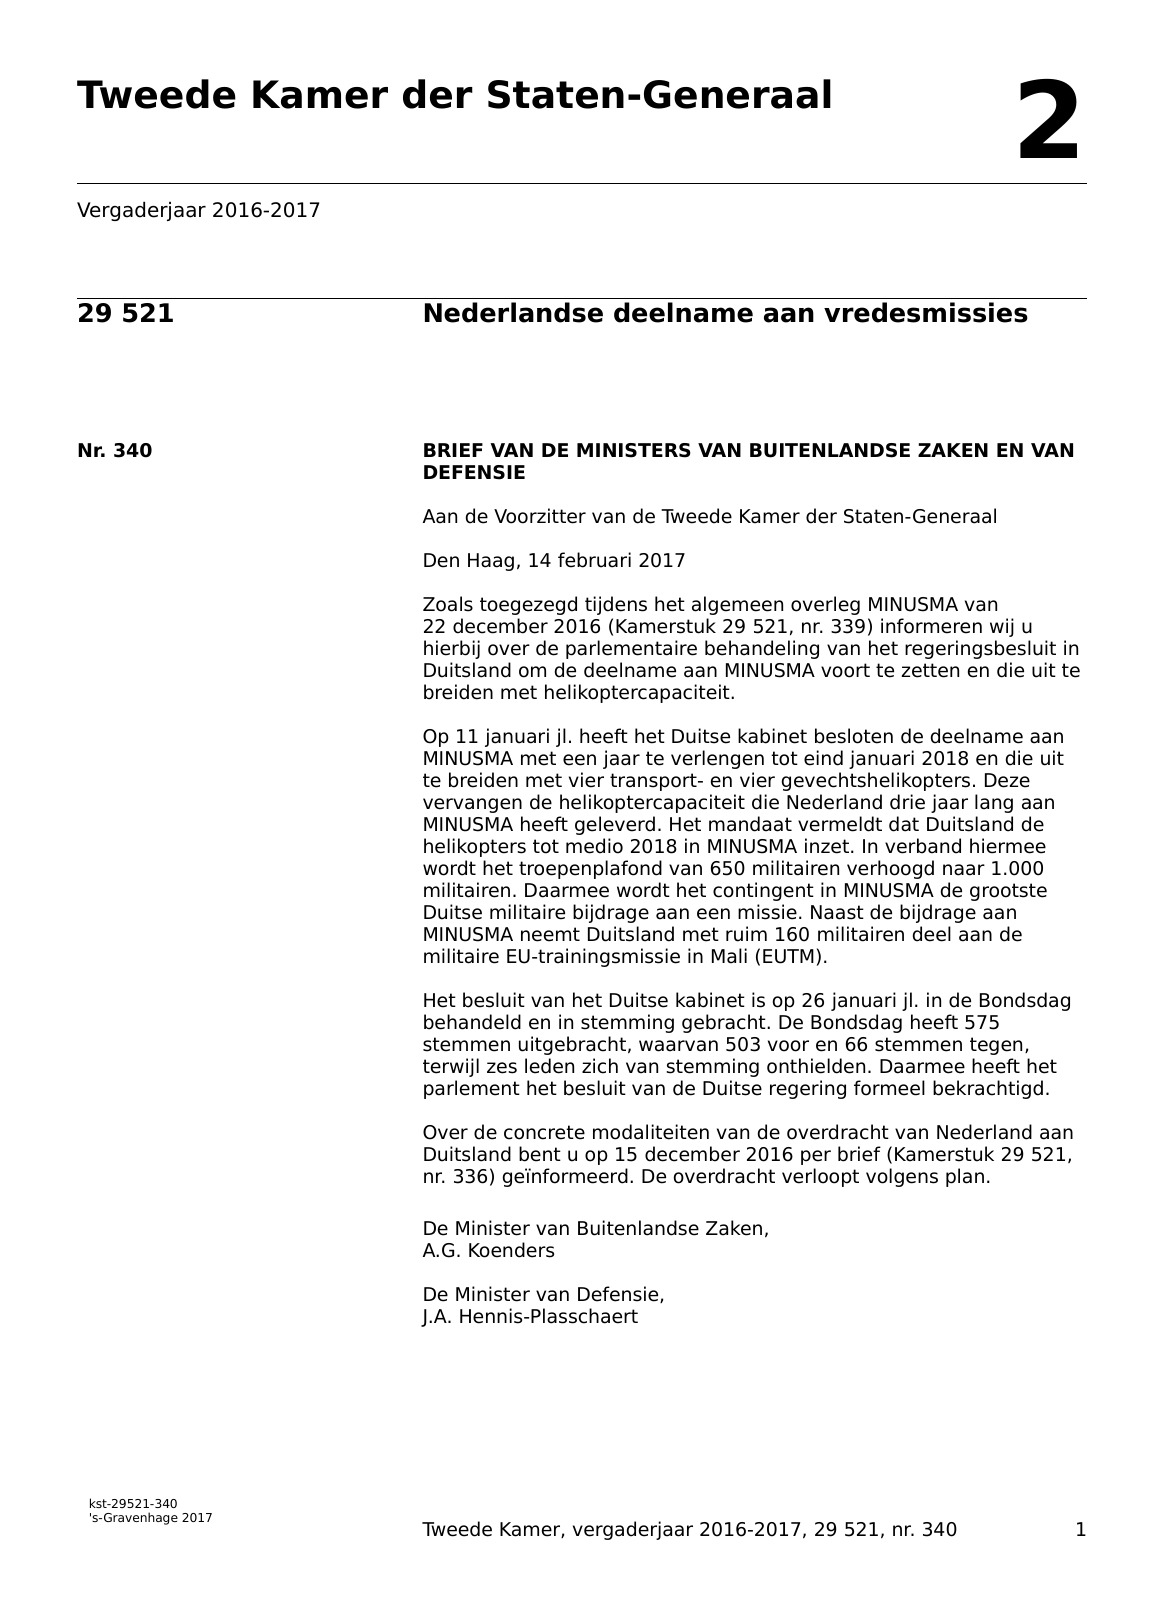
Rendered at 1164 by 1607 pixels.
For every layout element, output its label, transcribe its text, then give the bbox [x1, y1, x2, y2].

text Op 11 januari jl. heeft het Duitse kabinet besloten de deelname aan MINUSMA met een jaar te verlengen tot eind januari 2018 en die uit te breiden met vier transport- en vier gevechtshelikopters. Deze vervangen de helikoptercapaciteit die Nederland drie jaar lang aan MINUSMA heeft geleverd. Het mandaat vermeldt dat Duitsland de helikopters tot medio 2018 in MINUSMA inzet. In verband hiermee wordt het troepenplafond van 650 militairen verhoogd naar 1.000 militairen. Daarmee wordt het contingent in MINUSMA de grootste Duitse militaire bijdrage aan een missie. Naast de bijdrage aan MINUSMA neemt Duitsland met ruim 160 militairen deel aan de militaire EU-trainingsmissie in Mali (EUTM). [422, 726, 1087, 968]
text Zoals toegezegd tijdens het algemeen overleg MINUSMA van 22 december 2016 (Kamerstuk 29 521, nr. 339) informeren wij u hierbij over de parlementaire behandeling van het regeringsbesluit in Duitsland om de deelname aan MINUSMA voort te zetten en die uit te breiden met helikoptercapaciteit. [422, 594, 1087, 704]
text kst-29521-340 [88, 1497, 323, 1511]
text De Minister van Defensie, J.A. Hennis-Plasschaert [422, 1284, 1087, 1328]
text Aan de Voorzitter van de Tweede Kamer der Staten-Generaal [422, 506, 1087, 528]
text Den Haag, 14 februari 2017 [422, 550, 1087, 572]
table_cell Vergaderjaar 2016-2017 [77, 184, 1087, 298]
text Over de concrete modaliteiten van de overdracht van Nederland aan Duitsland bent u op 15 december 2016 per brief (Kamerstuk 29 521, nr. 336) geïnformeerd. De overdracht verloopt volgens plan. [422, 1122, 1087, 1188]
text De Minister van Buitenlandse Zaken, A.G. Koenders [422, 1218, 1087, 1262]
text 's-Gravenhage 2017 [88, 1511, 323, 1525]
text Het besluit van het Duitse kabinet is op 26 januari jl. in de Bondsdag behandeld en in stemming gebracht. De Bondsdag heeft 575 stemmen uitgebracht, waarvan 503 voor en 66 stemmen tegen, terwijl zes leden zich van stemming onthielden. Daarmee heeft het parlement het besluit van de Duitse regering formeel bekrachtigd. [422, 990, 1087, 1100]
subtitle Nr. 340 BRIEF VAN DE MINISTERS VAN BUITENLANDSE ZAKEN EN VAN DEFENSIE [77, 440, 1087, 484]
subtitle 29 521 Nederlandse deelname aan vredesmissies [77, 299, 1087, 329]
table_header Tweede Kamer der Staten-Generaal [77, 59, 886, 183]
table_header 2 [886, 59, 1087, 183]
